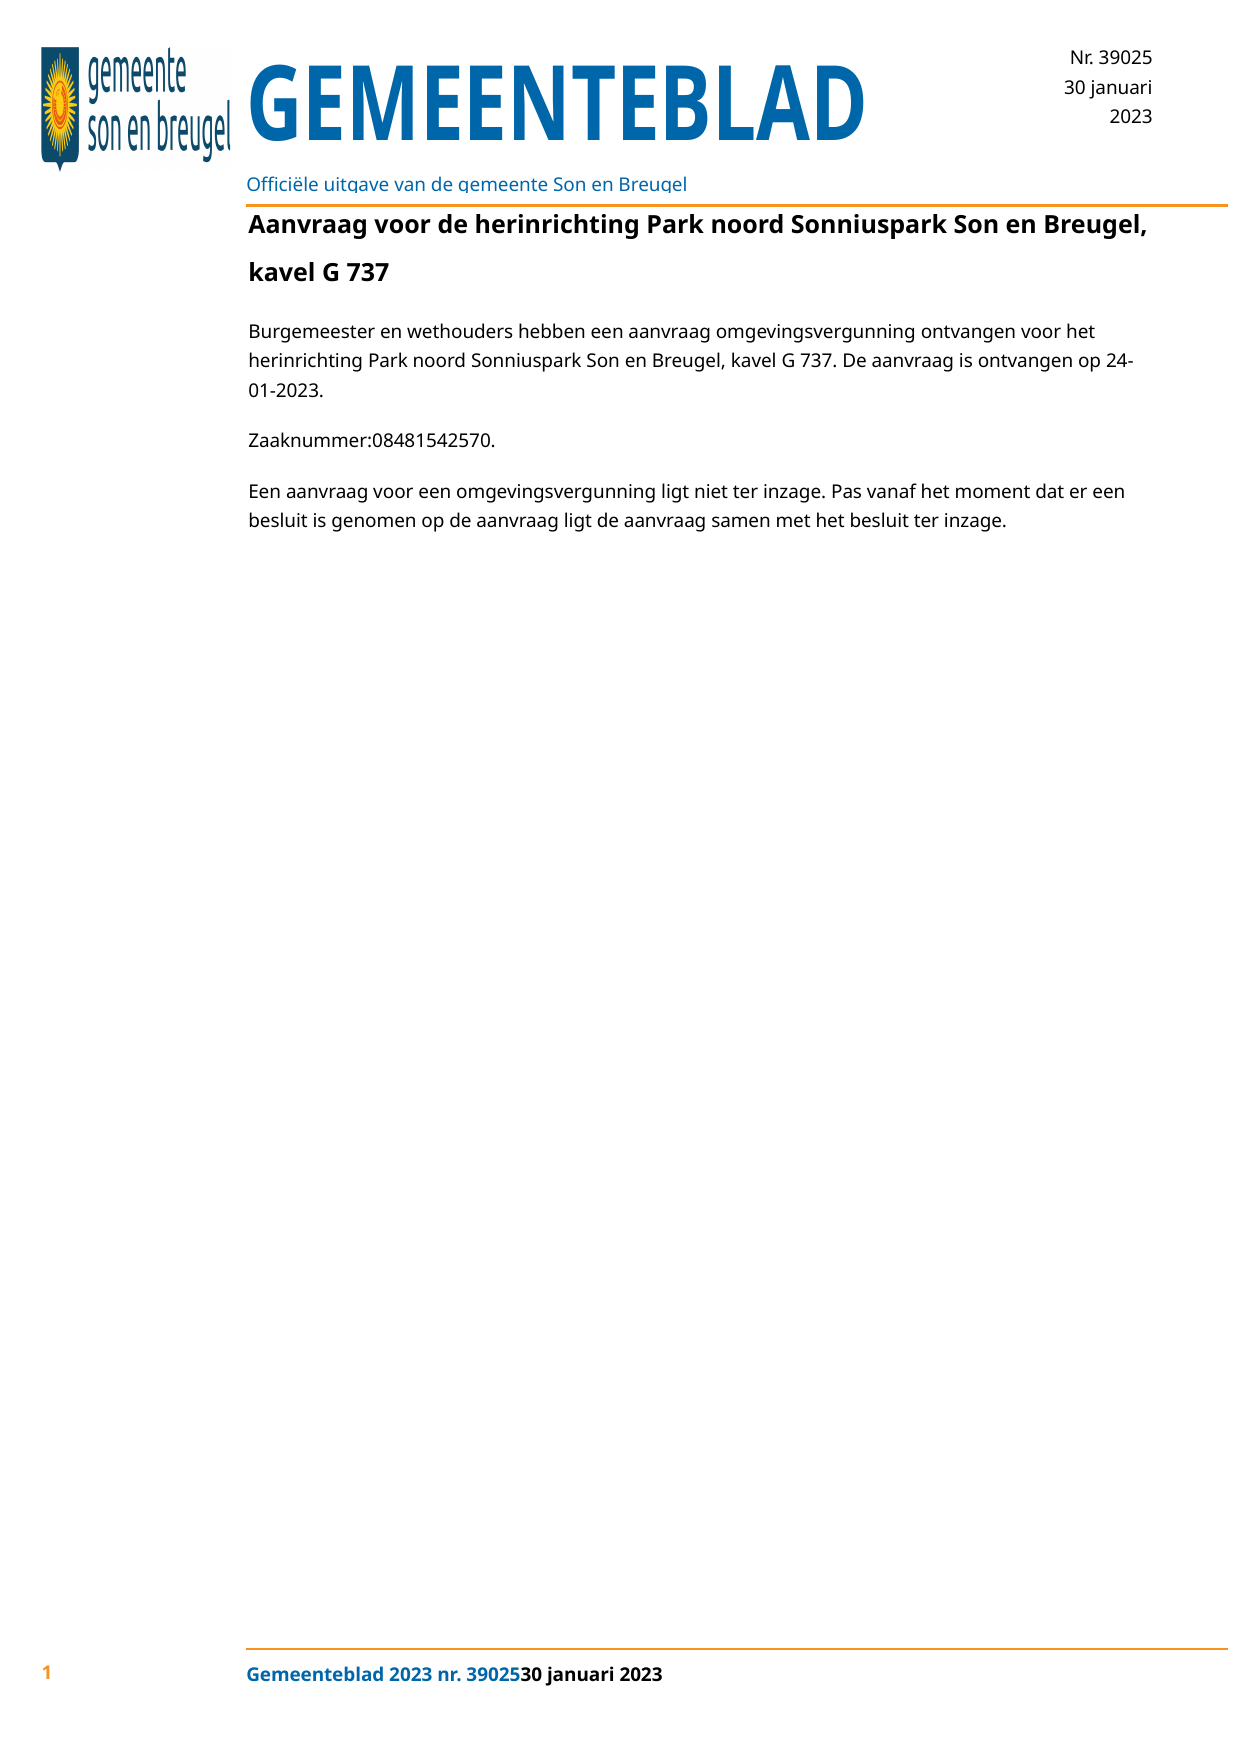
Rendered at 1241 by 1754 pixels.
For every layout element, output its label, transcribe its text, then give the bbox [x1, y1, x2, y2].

text Aanvraag voor de herinrichting Park noord Sonniuspark Son en Breugel, kavel G 737 [248, 207, 1152, 288]
text Burgemeester en wethouders hebben een aanvraag omgevingsvergunning ontvangen voor het herinrichting Park noord Sonniuspark Son en Breugel, kavel G 737. De aanvraag is ontvangen op 24-01-2023. [248, 318, 1152, 403]
picture [41, 47, 231, 172]
text Een aanvraag voor een omgevingsvergunning ligt niet ter inzage. Pas vanaf het moment dat er een besluit is genomen op de aanvraag ligt de aanvraag samen met het besluit ter inzage. [248, 478, 1152, 533]
text Zaaknummer:08481542570. [248, 427, 1152, 453]
